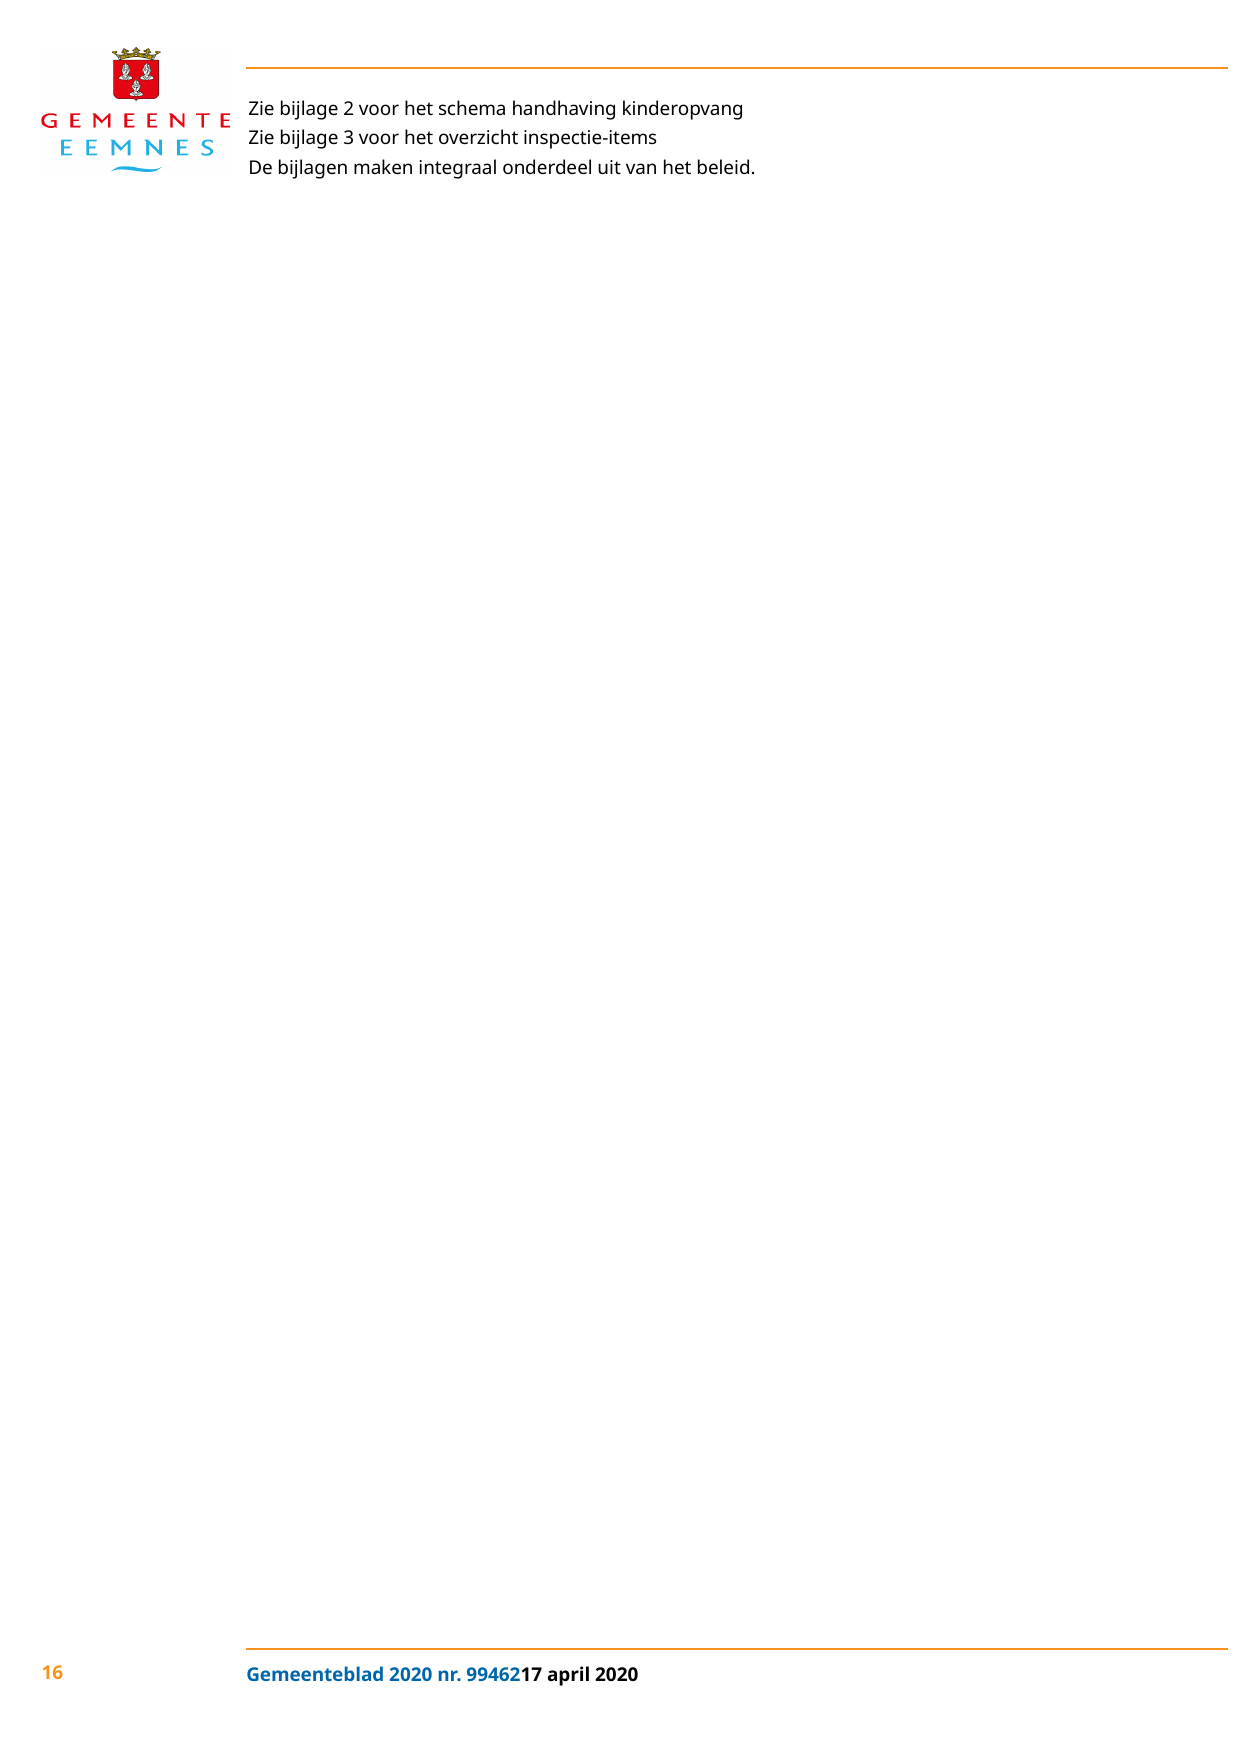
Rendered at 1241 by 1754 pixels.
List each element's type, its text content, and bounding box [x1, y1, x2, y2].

picture [41, 47, 231, 172]
text Zie bijlage 3 voor het overzicht inspectie-items [248, 124, 1152, 150]
text Zie bijlage 2 voor het schema handhaving kinderopvang [248, 95, 1152, 121]
text De bijlagen maken integraal onderdeel uit van het beleid. [248, 154, 1152, 180]
